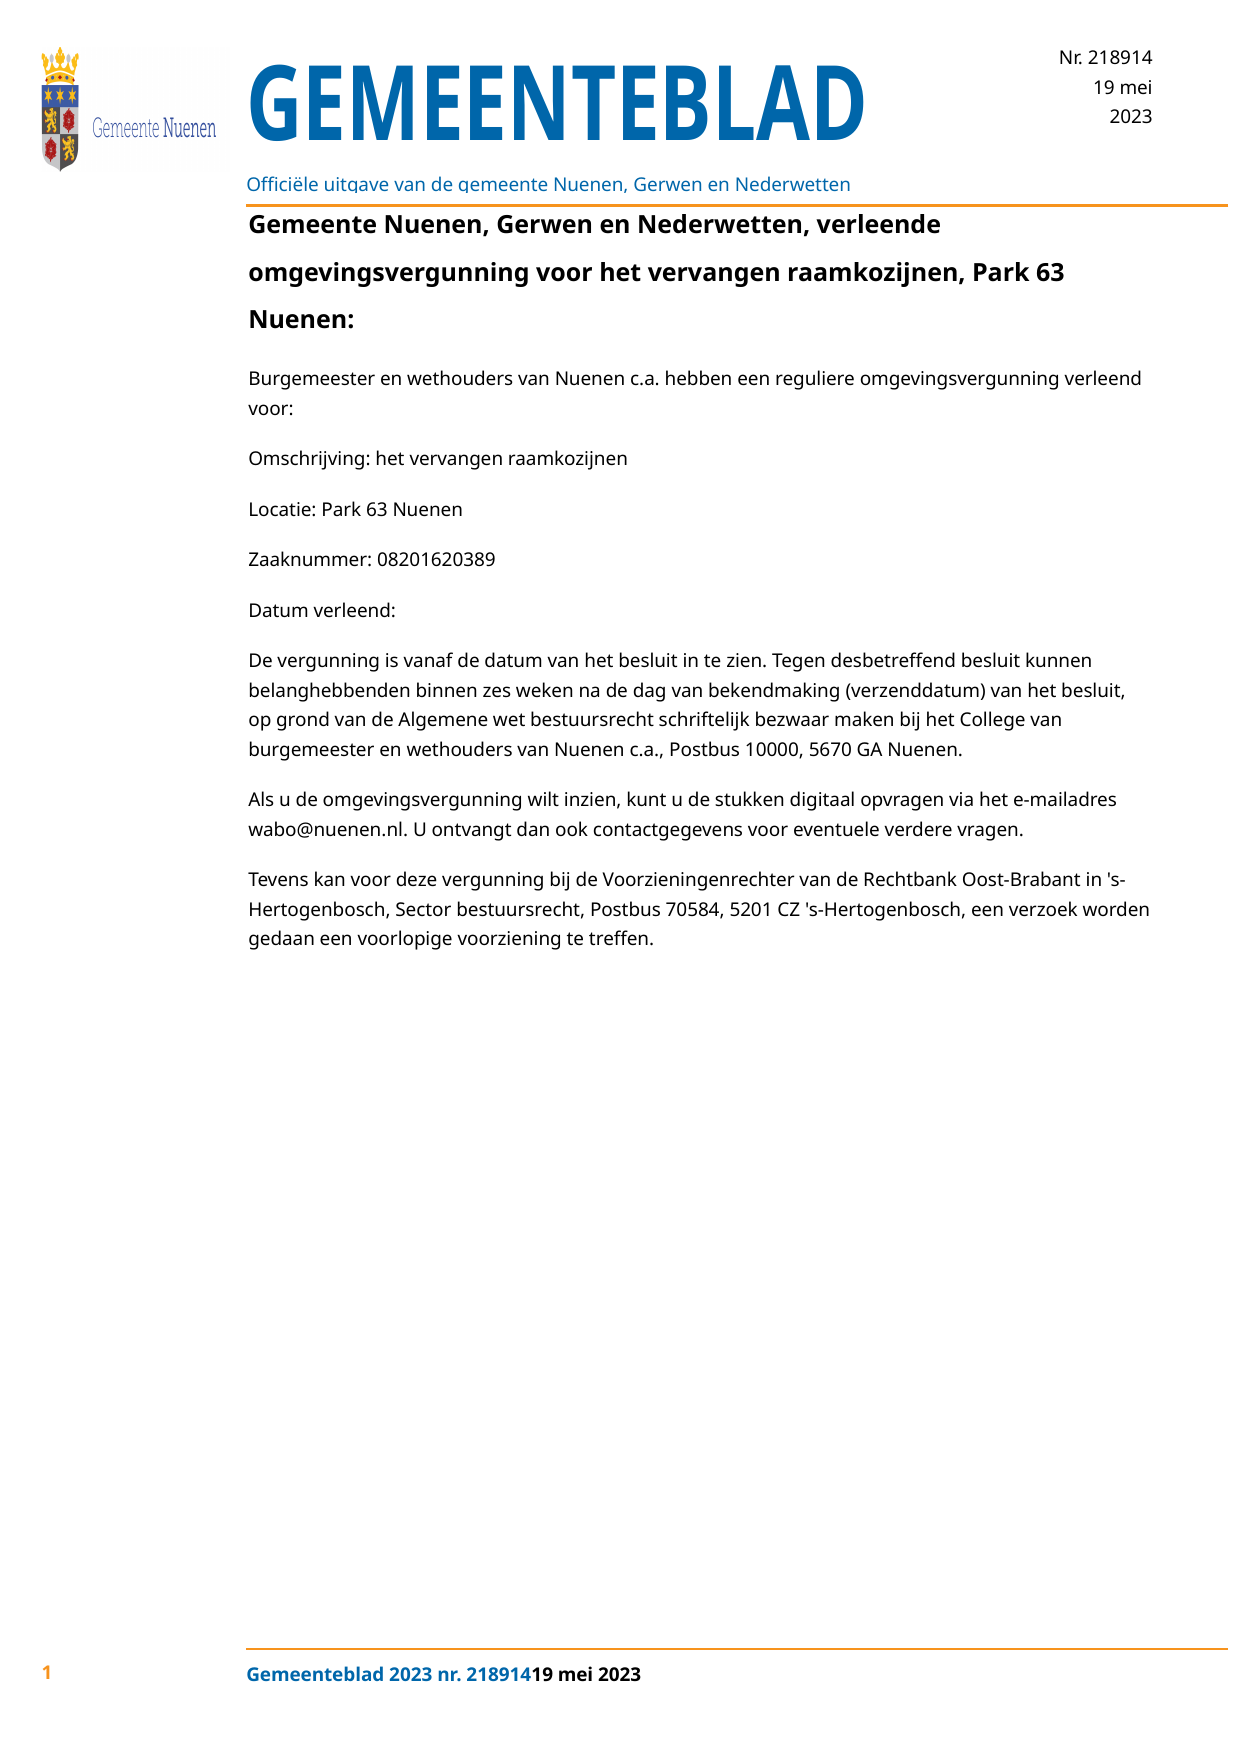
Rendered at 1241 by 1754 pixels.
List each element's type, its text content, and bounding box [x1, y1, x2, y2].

text Gemeente Nuenen, Gerwen en Nederwetten, verleende omgevingsvergunning voor het vervangen raamkozijnen, Park 63 Nuenen: [248, 207, 1152, 336]
text Datum verleend: [248, 597, 1152, 622]
text Burgemeester en wethouders van Nuenen c.a. hebben een reguliere omgevingsvergunning verleend voor: [248, 366, 1152, 421]
text Tevens kan voor deze vergunning bij de Voorzieningenrechter van de Rechtbank Oost-Brabant in 's-Hertogenbosch, Sector bestuursrecht, Postbus 70584, 5201 CZ 's-Hertogenbosch, een verzoek worden gedaan een voorlopige voorziening te treffen. [248, 866, 1152, 951]
text Omschrijving: het vervangen raamkozijnen [248, 446, 1152, 471]
picture [41, 47, 231, 172]
text Zaaknummer: 08201620389 [248, 546, 1152, 572]
text Locatie: Park 63 Nuenen [248, 496, 1152, 522]
text Als u de omgevingsvergunning wilt inzien, kunt u de stukken digitaal opvragen via het e-mailadres wabo@nuenen.nl. U ontvangt dan ook contactgegevens voor eventuele verdere vragen. [248, 786, 1152, 842]
text De vergunning is vanaf de datum van het besluit in te zien. Tegen desbetreffend besluit kunnen belanghebbenden binnen zes weken na de dag van bekendmaking (verzenddatum) van het besluit, op grond van de Algemene wet bestuursrecht schriftelijk bezwaar maken bij het College van burgemeester en wethouders van Nuenen c.a., Postbus 10000, 5670 GA Nuenen. [248, 647, 1152, 762]
